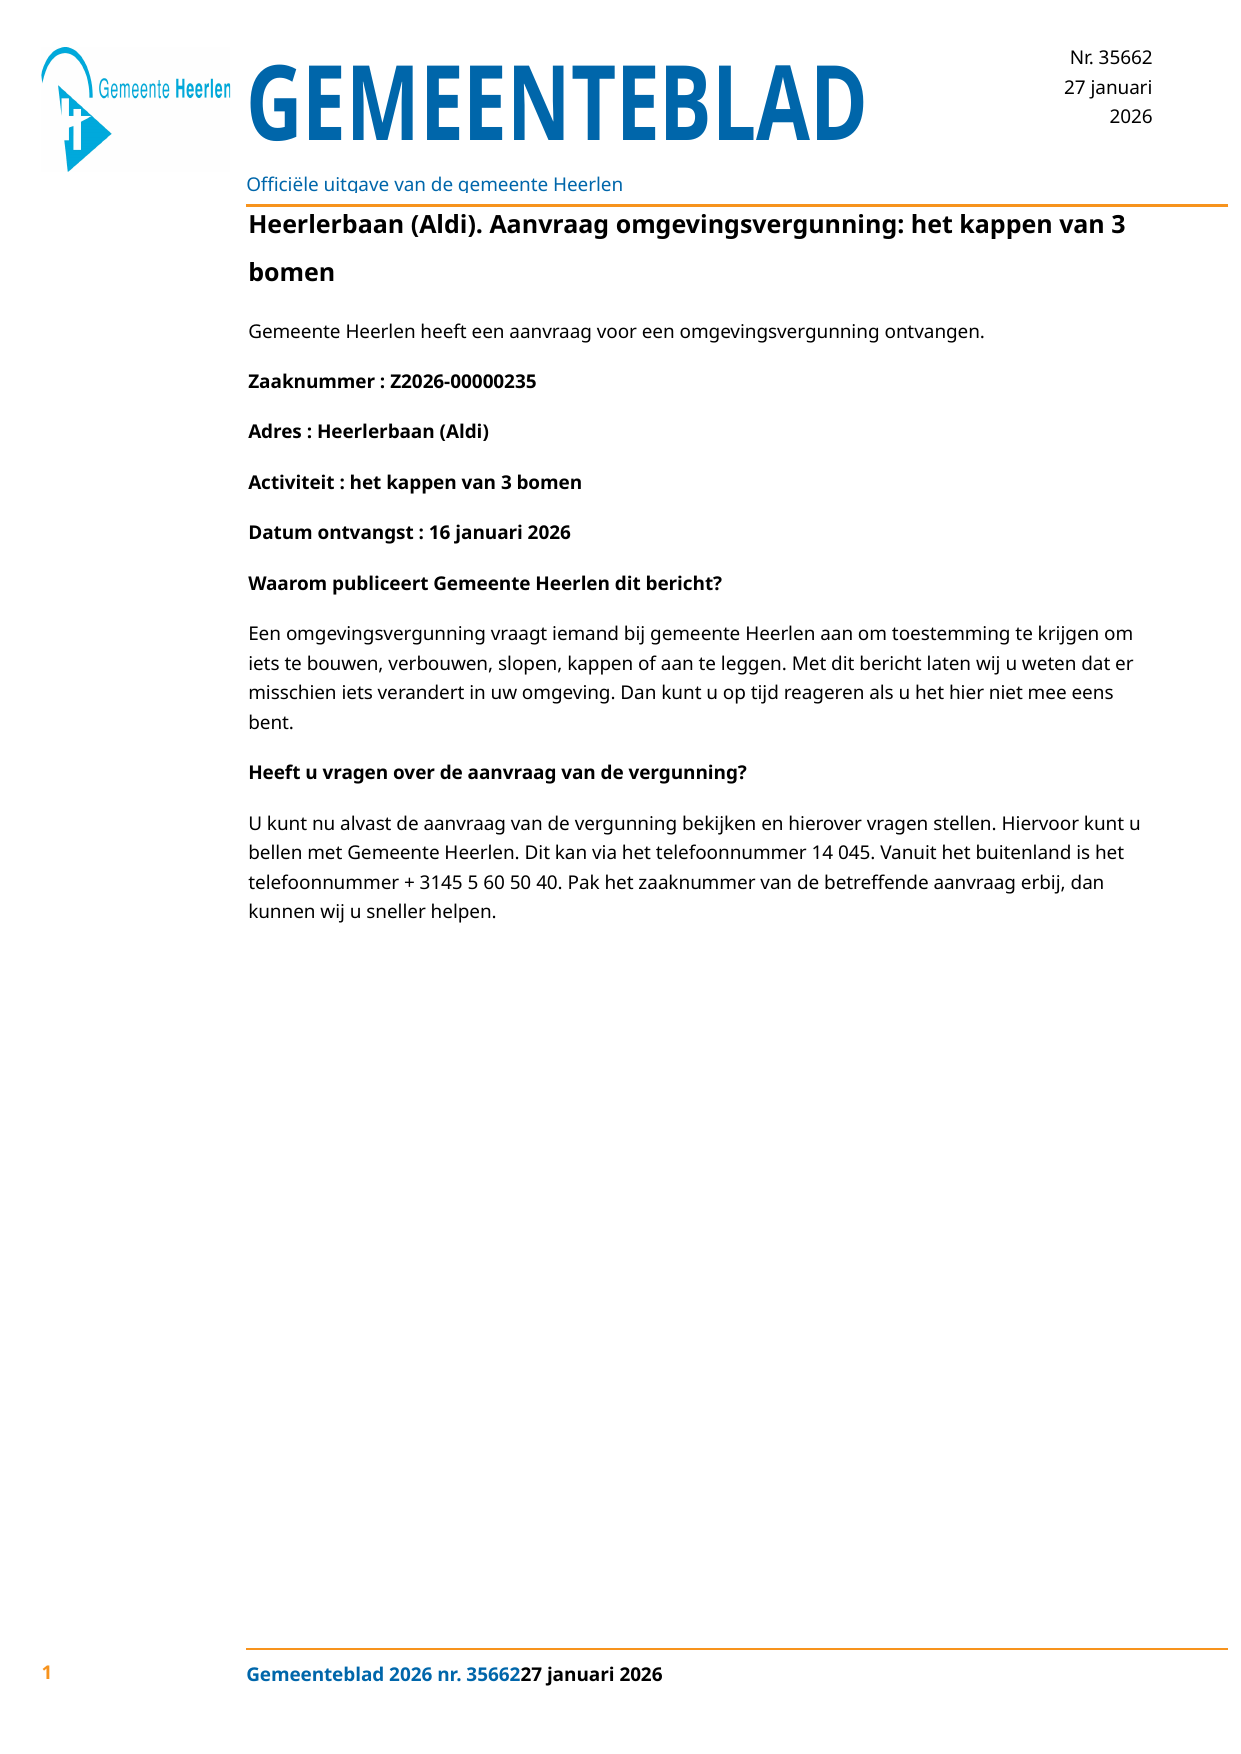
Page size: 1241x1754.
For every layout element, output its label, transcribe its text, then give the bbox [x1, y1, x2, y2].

text Adres : Heerlerbaan (Aldi) [248, 419, 1152, 444]
text Waarom publiceert Gemeente Heerlen dit bericht? [248, 570, 1152, 596]
text Gemeente Heerlen heeft een aanvraag voor een omgevingsvergunning ontvangen. [248, 318, 1152, 344]
picture [41, 47, 59, 70]
text Zaaknummer : Z2026-00000235 [248, 368, 1152, 394]
text Activiteit : het kappen van 3 bomen [248, 469, 1152, 495]
text Heerlerbaan (Aldi). Aanvraag omgevingsvergunning: het kappen van 3 bomen [248, 207, 1152, 288]
text Een omgevingsvergunning vraagt iemand bij gemeente Heerlen aan om toestemming te krijgen om iets te bouwen, verbouwen, slopen, kappen of aan te leggen. Met dit bericht laten wij u weten dat er misschien iets verandert in uw omgeving. Dan kunt u op tijd reageren als u het hier niet mee eens bent. [248, 620, 1152, 735]
text Datum ontvangst : 16 januari 2026 [248, 519, 1152, 545]
text U kunt nu alvast de aanvraag van de vergunning bekijken en hierover vragen stellen. Hiervoor kunt u bellen met Gemeente Heerlen. Dit kan via het telefoonnummer 14 045. Vanuit het buitenland is het telefoonnummer + 3145 5 60 50 40. Pak het zaaknummer van de betreffende aanvraag erbij, dan kunnen wij u sneller helpen. [248, 810, 1152, 924]
text Heeft u vragen over de aanvraag van de vergunning? [248, 759, 1152, 785]
picture [41, 47, 231, 172]
